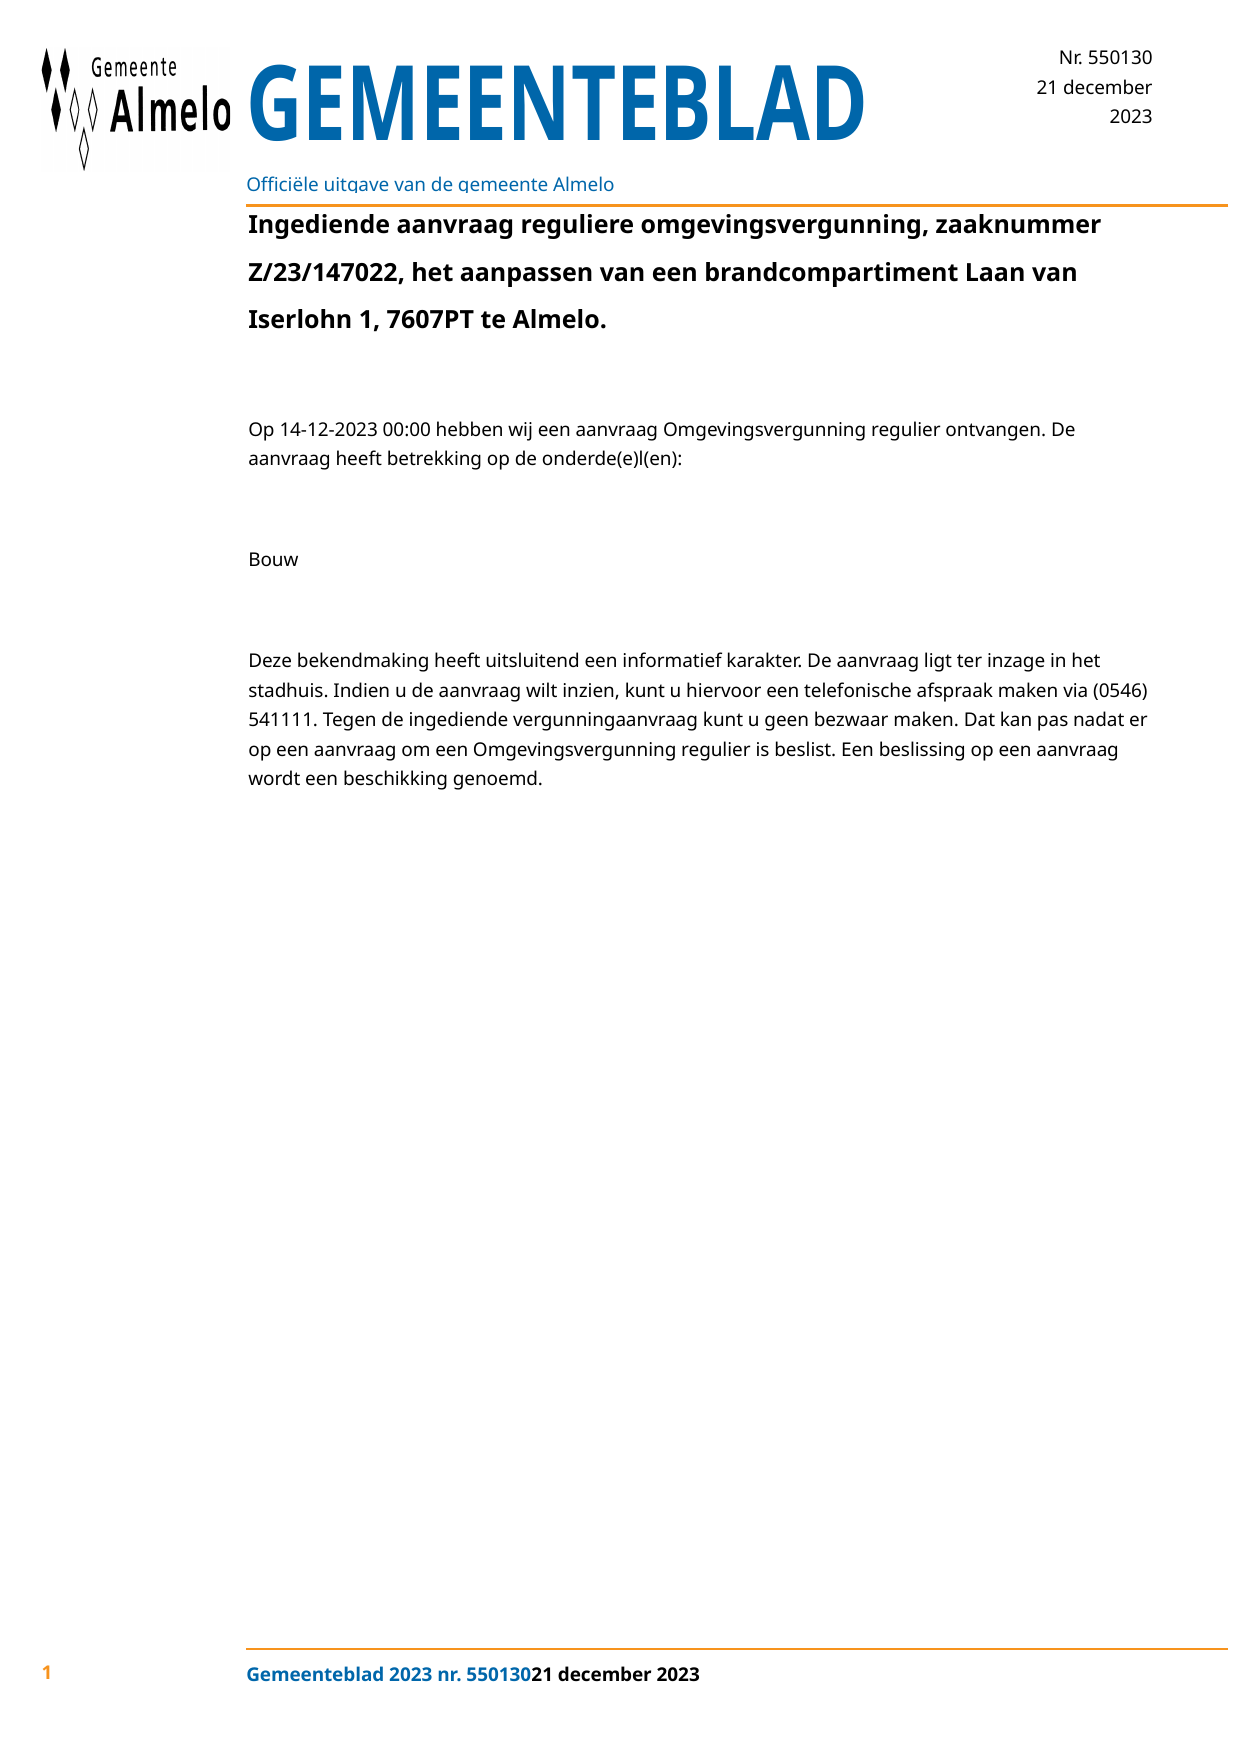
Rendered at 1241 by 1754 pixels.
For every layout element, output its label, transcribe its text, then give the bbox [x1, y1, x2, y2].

text Op 14-12-2023 00:00 hebben wij een aanvraag Omgevingsvergunning regulier ontvangen. De aanvraag heeft betrekking op de onderde(e)l(en): [248, 416, 1152, 471]
picture [41, 47, 231, 172]
text Deze bekendmaking heeft uitsluitend een informatief karakter. De aanvraag ligt ter inzage in het stadhuis. Indien u de aanvraag wilt inzien, kunt u hiervoor een telefonische afspraak maken via (0546) 541111. Tegen de ingediende vergunningaanvraag kunt u geen bezwaar maken. Dat kan pas nadat er op een aanvraag om een Omgevingsvergunning regulier is beslist. Een beslissing op een aanvraag wordt een beschikking genoemd. [248, 647, 1152, 791]
text Bouw [248, 546, 1152, 572]
text Ingediende aanvraag reguliere omgevingsvergunning, zaaknummer Z/23/147022, het aanpassen van een brandcompartiment Laan van Iserlohn 1, 7607PT te Almelo. [248, 207, 1152, 336]
